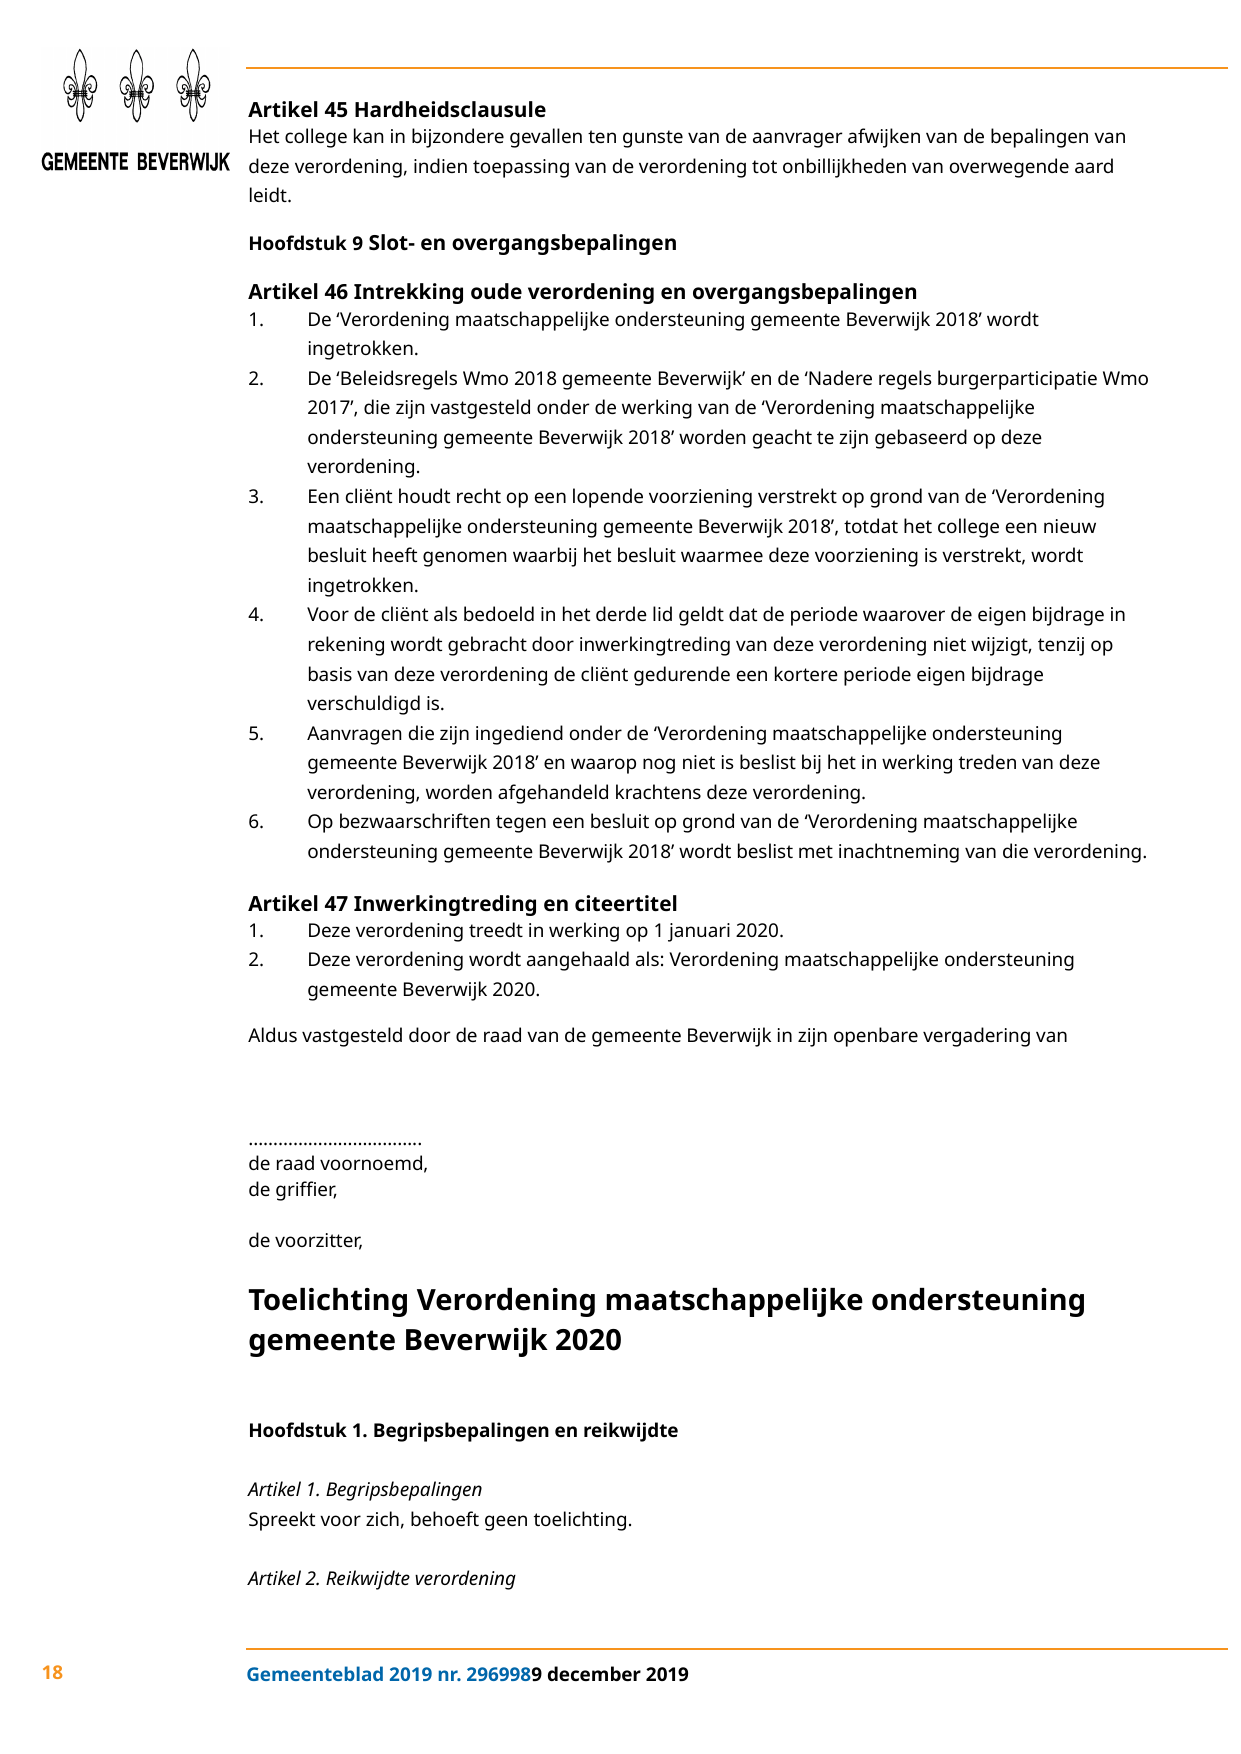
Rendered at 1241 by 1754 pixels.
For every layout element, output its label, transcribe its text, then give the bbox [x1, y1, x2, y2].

text Hoofdstuk 1. Begripsbepalingen en reikwijdte [248, 1417, 1152, 1443]
text Artikel 45 Hardheidsclausule [248, 95, 1152, 123]
text de voorzitter, [248, 1228, 1152, 1253]
list Op bezwaarschriften tegen een besluit op grond van de ‘Verordening maatschappelijke ondersteuning gemeente Beverwijk 2018’ wordt beslist met inachtneming van die verordening. [248, 809, 1152, 864]
text Hoofdstuk 9 Slot- en overgangsbepalingen [248, 228, 1152, 256]
text Artikel 46 Intrekking oude verordening en overgangsbepalingen [248, 277, 1152, 306]
list Een cliënt houdt recht op een lopende voorziening verstrekt op grond van de ‘Verordening maatschappelijke ondersteuning gemeente Beverwijk 2018’, totdat het college een nieuw besluit heeft genomen waarbij het besluit waarmee deze voorziening is verstrekt, wordt ingetrokken. [248, 483, 1152, 598]
text Artikel 1. Begripsbepalingen [248, 1476, 1152, 1502]
text Toelichting Verordening maatschappelijke ondersteuning gemeente Beverwijk 2020 [248, 1279, 1152, 1358]
list Aanvragen die zijn ingediend onder de ‘Verordening maatschappelijke ondersteuning gemeente Beverwijk 2018’ en waarop nog niet is beslist bij het in werking treden van deze verordening, worden afgehandeld krachtens deze verordening. [248, 720, 1152, 805]
list De ‘Beleidsregels Wmo 2018 gemeente Beverwijk’ en de ‘Nadere regels burgerparticipatie Wmo 2017’, die zijn vastgesteld onder de werking van de ‘Verordening maatschappelijke ondersteuning gemeente Beverwijk 2018’ worden geacht te zijn gebaseerd op deze verordening. [248, 365, 1152, 479]
list Deze verordening treedt in werking op 1 januari 2020. [248, 917, 1152, 943]
text Artikel 2. Reikwijdte verordening [248, 1565, 1152, 1591]
text Aldus vastgesteld door de raad van de gemeente Beverwijk in zijn openbare vergadering van [248, 1022, 1152, 1048]
text Spreekt voor zich, behoeft geen toelichting. [248, 1506, 1152, 1532]
picture [41, 47, 231, 172]
text …………………………….. [248, 1125, 1152, 1151]
text de raad voornoemd, [248, 1151, 1152, 1176]
list De ‘Verordening maatschappelijke ondersteuning gemeente Beverwijk 2018’ wordt ingetrokken. [248, 306, 1152, 361]
list Deze verordening wordt aangehaald als: Verordening maatschappelijke ondersteuning gemeente Beverwijk 2020. [248, 947, 1152, 1002]
text de griffier, [248, 1176, 1152, 1202]
list Voor de cliënt als bedoeld in het derde lid geldt dat de periode waarover de eigen bijdrage in rekening wordt gebracht door inwerkingtreding van deze verordening niet wijzigt, tenzij op basis van deze verordening de cliënt gedurende een kortere periode eigen bijdrage verschuldigd is. [248, 602, 1152, 716]
text Het college kan in bijzondere gevallen ten gunste van de aanvrager afwijken van de bepalingen van deze verordening, indien toepassing van de verordening tot onbillijkheden van overwegende aard leidt. [248, 123, 1152, 208]
text Artikel 47 Inwerkingtreding en citeertitel [248, 889, 1152, 917]
